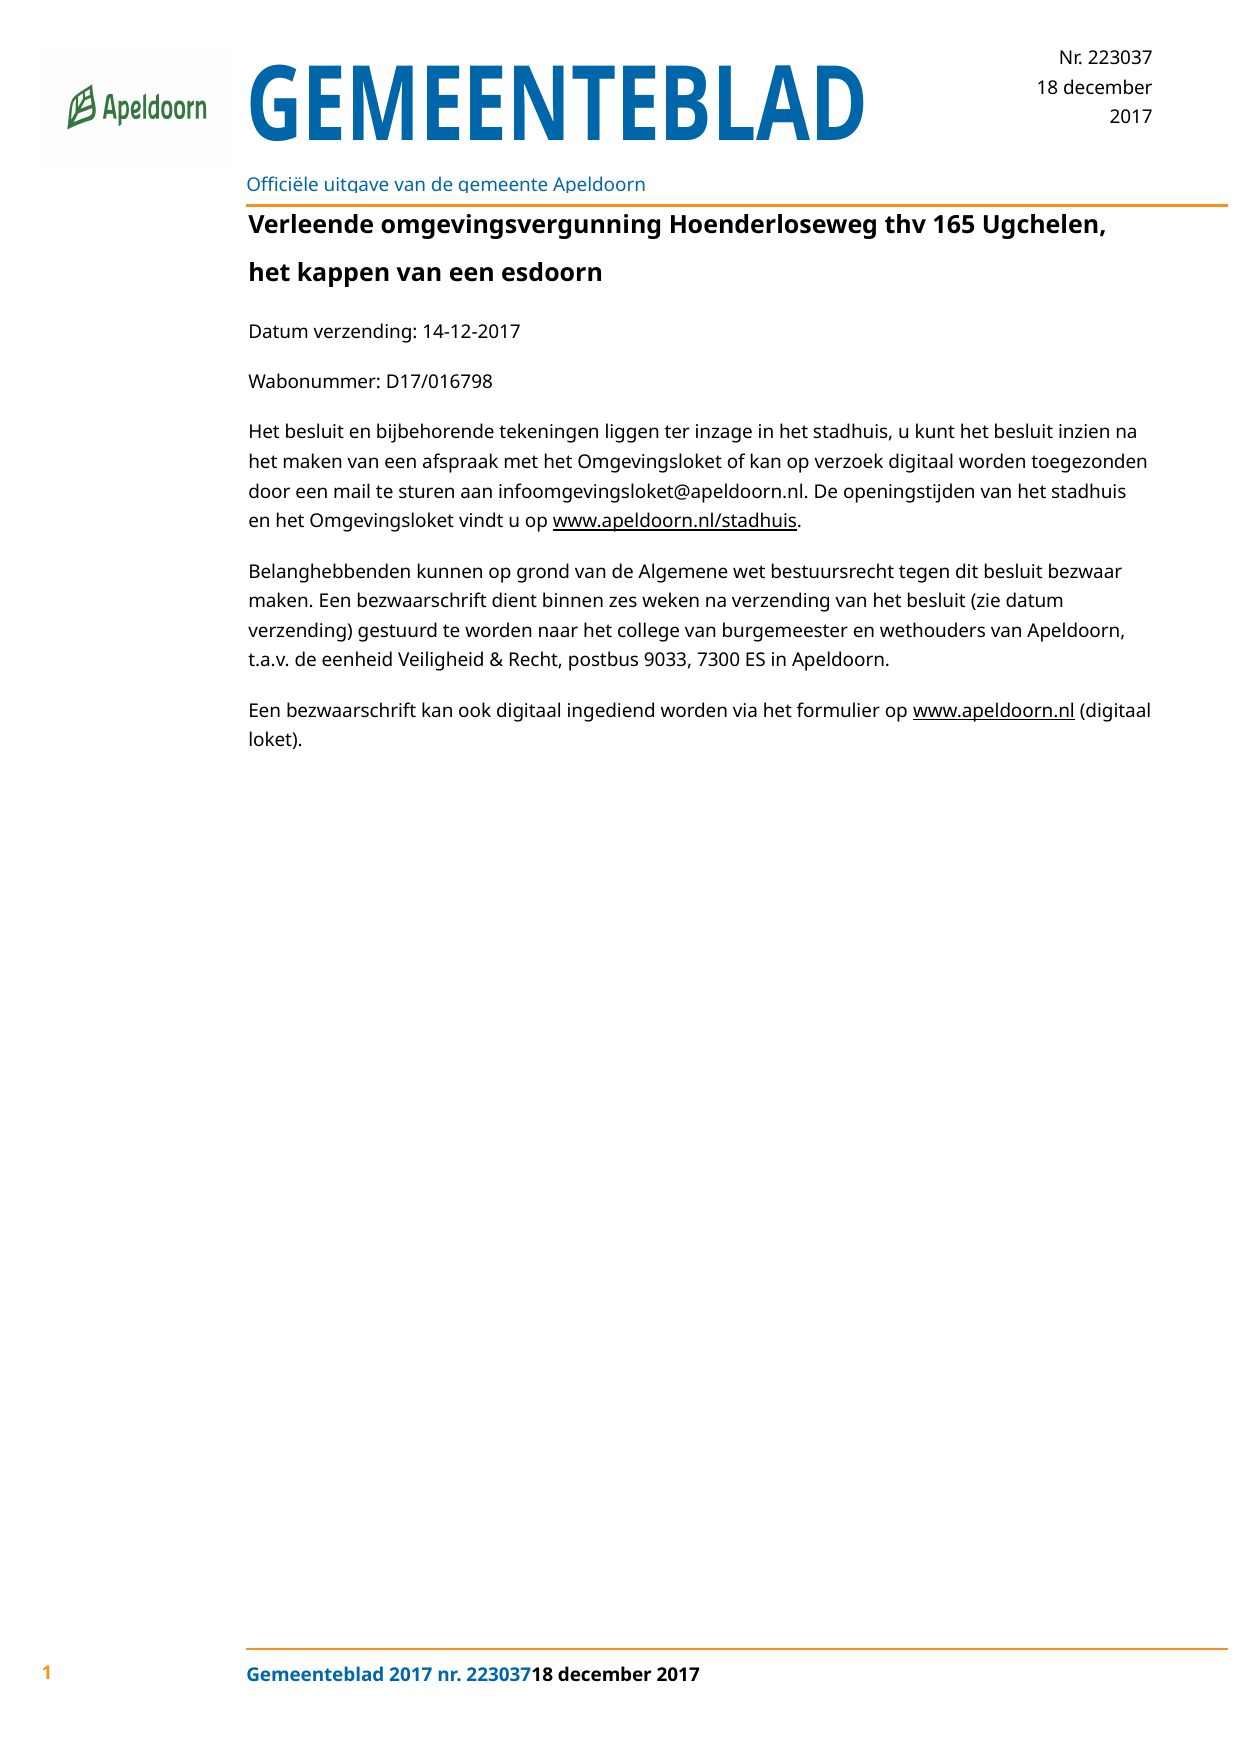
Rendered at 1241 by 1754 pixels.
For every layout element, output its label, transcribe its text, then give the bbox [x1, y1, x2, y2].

text Een bezwaarschrift kan ook digitaal ingediend worden via het formulier op www.apeldoorn.nl (digitaal loket). [248, 697, 1152, 752]
text Belanghebbenden kunnen op grond van de Algemene wet bestuursrecht tegen dit besluit bezwaar maken. Een bezwaarschrift dient binnen zes weken na verzending van het besluit (zie datum verzending) gestuurd te worden naar het college van burgemeester en wethouders van Apeldoorn, t.a.v. de eenheid Veiligheid & Recht, postbus 9033, 7300 ES in Apeldoorn. [248, 558, 1152, 672]
text Het besluit en bijbehorende tekeningen liggen ter inzage in het stadhuis, u kunt het besluit inzien na het maken van een afspraak met het Omgevingsloket of kan op verzoek digitaal worden toegezonden door een mail te sturen aan infoomgevingsloket@apeldoorn.nl. De openingstijden van het stadhuis en het Omgevingsloket vindt u op www.apeldoorn.nl/stadhuis. [248, 419, 1152, 533]
text Datum verzending: 14-12-2017 [248, 318, 1152, 344]
text Wabonummer: D17/016798 [248, 368, 1152, 394]
text Verleende omgevingsvergunning Hoenderloseweg thv 165 Ugchelen, het kappen van een esdoorn [248, 207, 1152, 288]
picture [41, 47, 231, 172]
